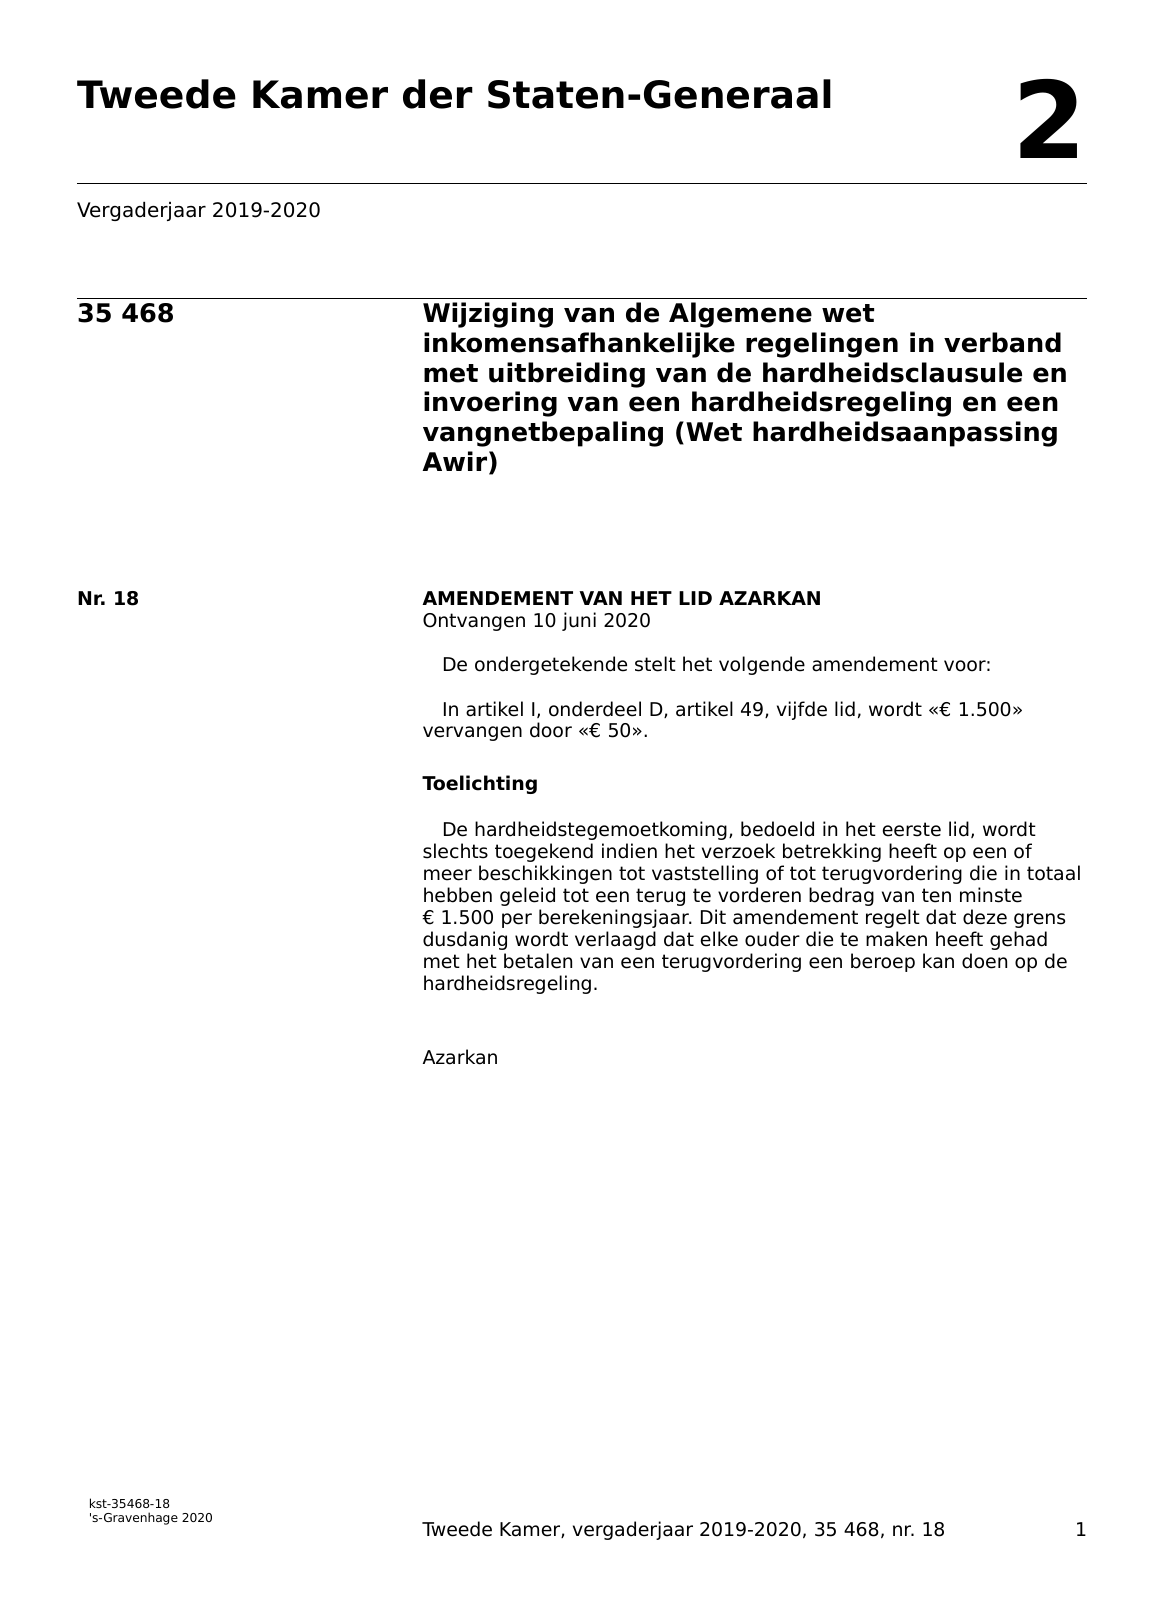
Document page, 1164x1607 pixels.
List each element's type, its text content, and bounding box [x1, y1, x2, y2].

text De hardheidstegemoetkoming, bedoeld in het eerste lid, wordt slechts toegekend indien het verzoek betrekking heeft op een of meer beschikkingen tot vaststelling of tot terugvordering die in totaal hebben geleid tot een terug te vorderen bedrag van ten minste € 1.500 per berekeningsjaar. Dit amendement regelt dat deze grens dusdanig wordt verlaagd dat elke ouder die te maken heeft gehad met het betalen van een terugvordering een beroep kan doen op de hardheidsregeling. [422, 819, 1087, 995]
subtitle Nr. 18 AMENDEMENT VAN HET LID AZARKAN [77, 588, 1087, 610]
text In artikel I, onderdeel D, artikel 49, vijfde lid, wordt «€ 1.500» vervangen door «€ 50». [422, 698, 1087, 742]
text Azarkan [422, 1025, 1087, 1069]
table_cell Vergaderjaar 2019-2020 [77, 184, 1087, 298]
text kst-35468-18 [88, 1497, 323, 1511]
text De ondergetekende stelt het volgende amendement voor: [422, 654, 1087, 676]
text Ontvangen 10 juni 2020 [422, 610, 1087, 632]
table_header 2 [886, 59, 1087, 183]
text 's-Gravenhage 2020 [88, 1511, 323, 1525]
table_header Tweede Kamer der Staten-Generaal [77, 59, 886, 183]
subtitle 35 468 Wijziging van de Algemene wet inkomensafhankelijke regelingen in verband met uitbreiding van de hardheidsclausule en invoering van een hardheidsregeling en een vangnetbepaling (Wet hardheidsaanpassing Awir) [77, 299, 1087, 477]
subtitle Toelichting [422, 772, 1087, 794]
